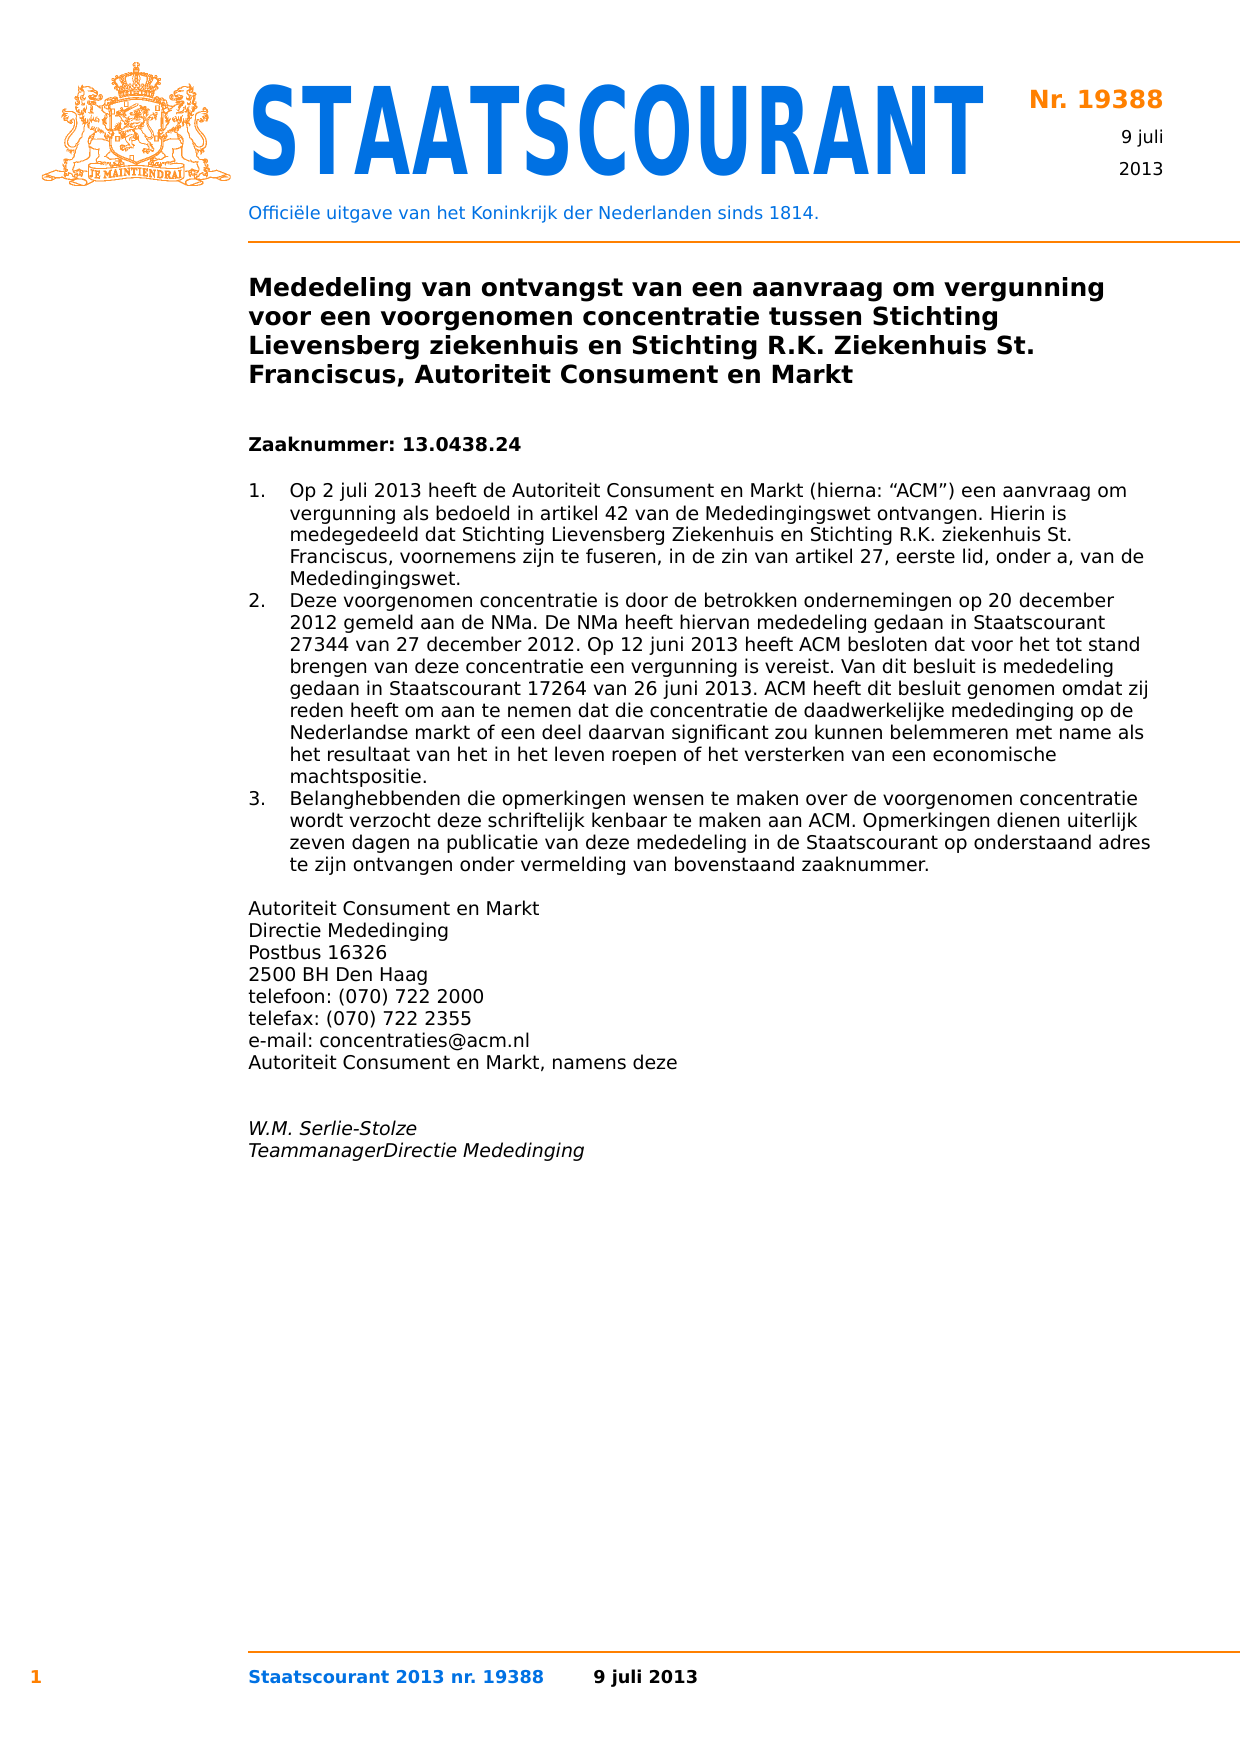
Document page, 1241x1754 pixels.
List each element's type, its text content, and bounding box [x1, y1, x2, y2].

text telefax: (070) 722 2355 [248, 1008, 1163, 1030]
table_header STAATSCOURANT [248, 62, 998, 203]
table_header Nr. 19388 [998, 62, 1240, 121]
text 3. Belanghebbenden die opmerkingen wensen te maken over de voorgenomen concentratie wordt verzocht deze schriftelijk kenbaar te maken aan ACM. Opmerkingen dienen uiterlijk zeven dagen na publicatie van deze mededeling in de Staatscourant op onderstaand adres te zijn ontvangen onder vermelding van bovenstaand zaaknummer. [248, 788, 1163, 876]
text Postbus 16326 [248, 942, 1163, 964]
table_cell 2013 [998, 153, 1240, 203]
text 1. Op 2 juli 2013 heeft de Autoriteit Consument en Markt (hierna: “ACM”) een aanvraag om vergunning als bedoeld in artikel 42 van de Mededingingswet ontvangen. Hierin is medegedeeld dat Stichting Lievensberg Ziekenhuis en Stichting R.K. ziekenhuis St. Franciscus, voornemens zijn te fuseren, in de zin van artikel 27, eerste lid, onder a, van de Mededingingswet. [248, 480, 1163, 590]
text W.M. Serlie-Stolze TeammanagerDirectie Mededinging [248, 1096, 1163, 1162]
text Autoriteit Consument en Markt [248, 898, 1163, 920]
subtitle Mededeling van ontvangst van een aanvraag om vergunning voor een voorgenomen concentratie tussen Stichting Lievensberg ziekenhuis en Stichting R.K. Ziekenhuis St. Franciscus, Autoriteit Consument en Markt [248, 273, 1163, 390]
picture [41, 62, 231, 186]
table_cell 9 juli [998, 121, 1240, 153]
text 2. Deze voorgenomen concentratie is door de betrokken ondernemingen op 20 december 2012 gemeld aan de NMa. De NMa heeft hiervan mededeling gedaan in Staatscourant 27344 van 27 december 2012. Op 12 juni 2013 heeft ACM besloten dat voor het tot stand brengen van deze concentratie een vergunning is vereist. Van dit besluit is mededeling gedaan in Staatscourant 17264 van 26 juni 2013. ACM heeft dit besluit genomen omdat zij reden heeft om aan te nemen dat die concentratie de daadwerkelijke mededinging op de Nederlandse markt of een deel daarvan significant zou kunnen belemmeren met name als het resultaat van het in het leven roepen of het versterken van een economische machtspositie. [248, 590, 1163, 788]
table_cell Officiële uitgave van het Koninkrijk der Nederlanden sinds 1814. [248, 203, 1240, 241]
text Directie Mededinging [248, 920, 1163, 942]
text Autoriteit Consument en Markt, namens deze [248, 1052, 1163, 1074]
text e-mail: concentraties@acm.nl [248, 1030, 1163, 1052]
subtitle Zaaknummer: 13.0438.24 [248, 433, 1163, 455]
text 2500 BH Den Haag [248, 964, 1163, 986]
table_header [25, 62, 248, 241]
text telefoon: (070) 722 2000 [248, 986, 1163, 1008]
